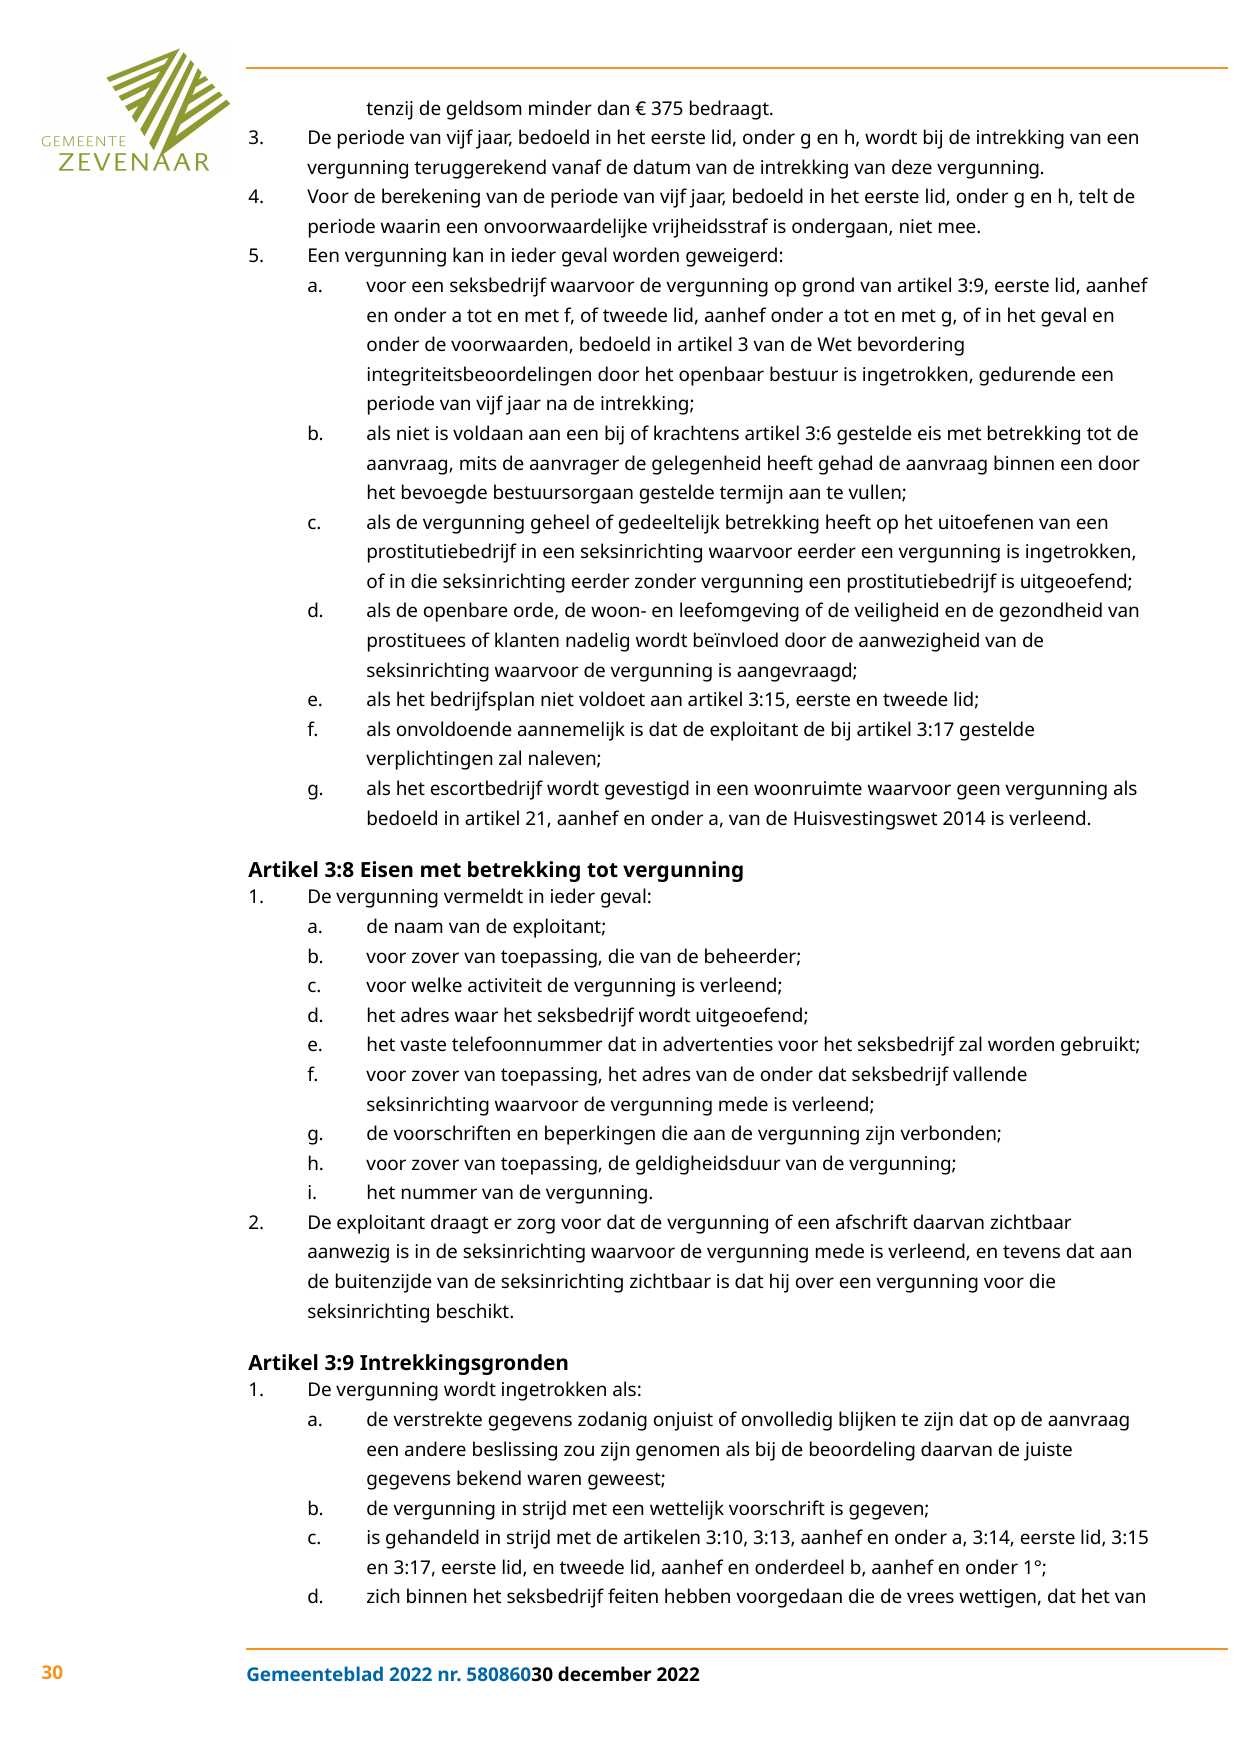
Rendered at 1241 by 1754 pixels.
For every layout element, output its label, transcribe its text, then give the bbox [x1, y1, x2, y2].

list De vergunning vermeldt in ieder geval: [248, 884, 1152, 909]
list De vergunning wordt ingetrokken als: [248, 1377, 1152, 1402]
list als niet is voldaan aan een bij of krachtens artikel 3:6 gestelde eis met betrekking tot de aanvraag, mits de aanvrager de gelegenheid heeft gehad de aanvraag binnen een door het bevoegde bestuursorgaan gestelde termijn aan te vullen; [307, 420, 1152, 505]
list als het escortbedrijf wordt gevestigd in een woonruimte waarvoor geen vergunning als bedoeld in artikel 21, aanhef en onder a, van de Huisvestingswet 2014 is verleend. [307, 775, 1152, 831]
list is gehandeld in strijd met de artikelen 3:10, 3:13, aanhef en onder a, 3:14, eerste lid, 3:15 en 3:17, eerste lid, en tweede lid, aanhef en onderdeel b, aanhef en onder 1°; [307, 1524, 1152, 1580]
list de vergunning in strijd met een wettelijk voorschrift is gegeven; [307, 1495, 1152, 1521]
list Voor de berekening van de periode van vijf jaar, bedoeld in het eerste lid, onder g en h, telt de periode waarin een onvoorwaardelijke vrijheidsstraf is ondergaan, niet mee. [248, 183, 1152, 239]
list voor zover van toepassing, de geldigheidsduur van de vergunning; [307, 1150, 1152, 1176]
list voor welke activiteit de vergunning is verleend; [307, 972, 1152, 998]
list voor zover van toepassing, het adres van de onder dat seksbedrijf vallende seksinrichting waarvoor de vergunning mede is verleend; [307, 1061, 1152, 1116]
list de verstrekte gegevens zodanig onjuist of onvolledig blijken te zijn dat op de aanvraag een andere beslissing zou zijn genomen als bij de beoordeling daarvan de juiste gegevens bekend waren geweest; [307, 1406, 1152, 1491]
text Artikel 3:8 Eisen met betrekking tot vergunning [248, 855, 1152, 884]
list zich binnen het seksbedrijf feiten hebben voorgedaan die de vrees wettigen, dat het van [307, 1584, 1152, 1609]
list als onvoldoende aannemelijk is dat de exploitant de bij artikel 3:17 gestelde verplichtingen zal naleven; [307, 716, 1152, 771]
list De exploitant draagt er zorg voor dat de vergunning of een afschrift daarvan zichtbaar aanwezig is in de seksinrichting waarvoor de vergunning mede is verleend, en tevens dat aan de buitenzijde van de seksinrichting zichtbaar is dat hij over een vergunning voor die seksinrichting beschikt. [248, 1209, 1152, 1323]
list als het bedrijfsplan niet voldoet aan artikel 3:15, eerste en tweede lid; [307, 686, 1152, 712]
list het adres waar het seksbedrijf wordt uitgeoefend; [307, 1002, 1152, 1028]
picture [41, 47, 231, 172]
list de voorschriften en beperkingen die aan de vergunning zijn verbonden; [307, 1120, 1152, 1146]
list het vaste telefoonnummer dat in advertenties voor het seksbedrijf zal worden gebruikt; [307, 1032, 1152, 1057]
text Artikel 3:9 Intrekkingsgronden [248, 1348, 1152, 1377]
list tenzij de geldsom minder dan € 375 bedraagt. [307, 95, 1152, 121]
list als de vergunning geheel of gedeeltelijk betrekking heeft op het uitoefenen van een prostitutiebedrijf in een seksinrichting waarvoor eerder een vergunning is ingetrokken, of in die seksinrichting eerder zonder vergunning een prostitutiebedrijf is uitgeoefend; [307, 509, 1152, 594]
list Een vergunning kan in ieder geval worden geweigerd: [248, 243, 1152, 268]
list De periode van vijf jaar, bedoeld in het eerste lid, onder g en h, wordt bij de intrekking van een vergunning teruggerekend vanaf de datum van de intrekking van deze vergunning. [248, 124, 1152, 180]
list voor zover van toepassing, die van de beheerder; [307, 943, 1152, 968]
list het nummer van de vergunning. [307, 1179, 1152, 1205]
list als de openbare orde, de woon- en leefomgeving of de veiligheid en de gezondheid van prostituees of klanten nadelig wordt beïnvloed door de aanwezigheid van de seksinrichting waarvoor de vergunning is aangevraagd; [307, 598, 1152, 683]
list de naam van de exploitant; [307, 913, 1152, 939]
list voor een seksbedrijf waarvoor de vergunning op grond van artikel 3:9, eerste lid, aanhef en onder a tot en met f, of tweede lid, aanhef onder a tot en met g, of in het geval en onder de voorwaarden, bedoeld in artikel 3 van de Wet bevordering integriteitsbeoordelingen door het openbaar bestuur is ingetrokken, gedurende een periode van vijf jaar na de intrekking; [307, 272, 1152, 416]
